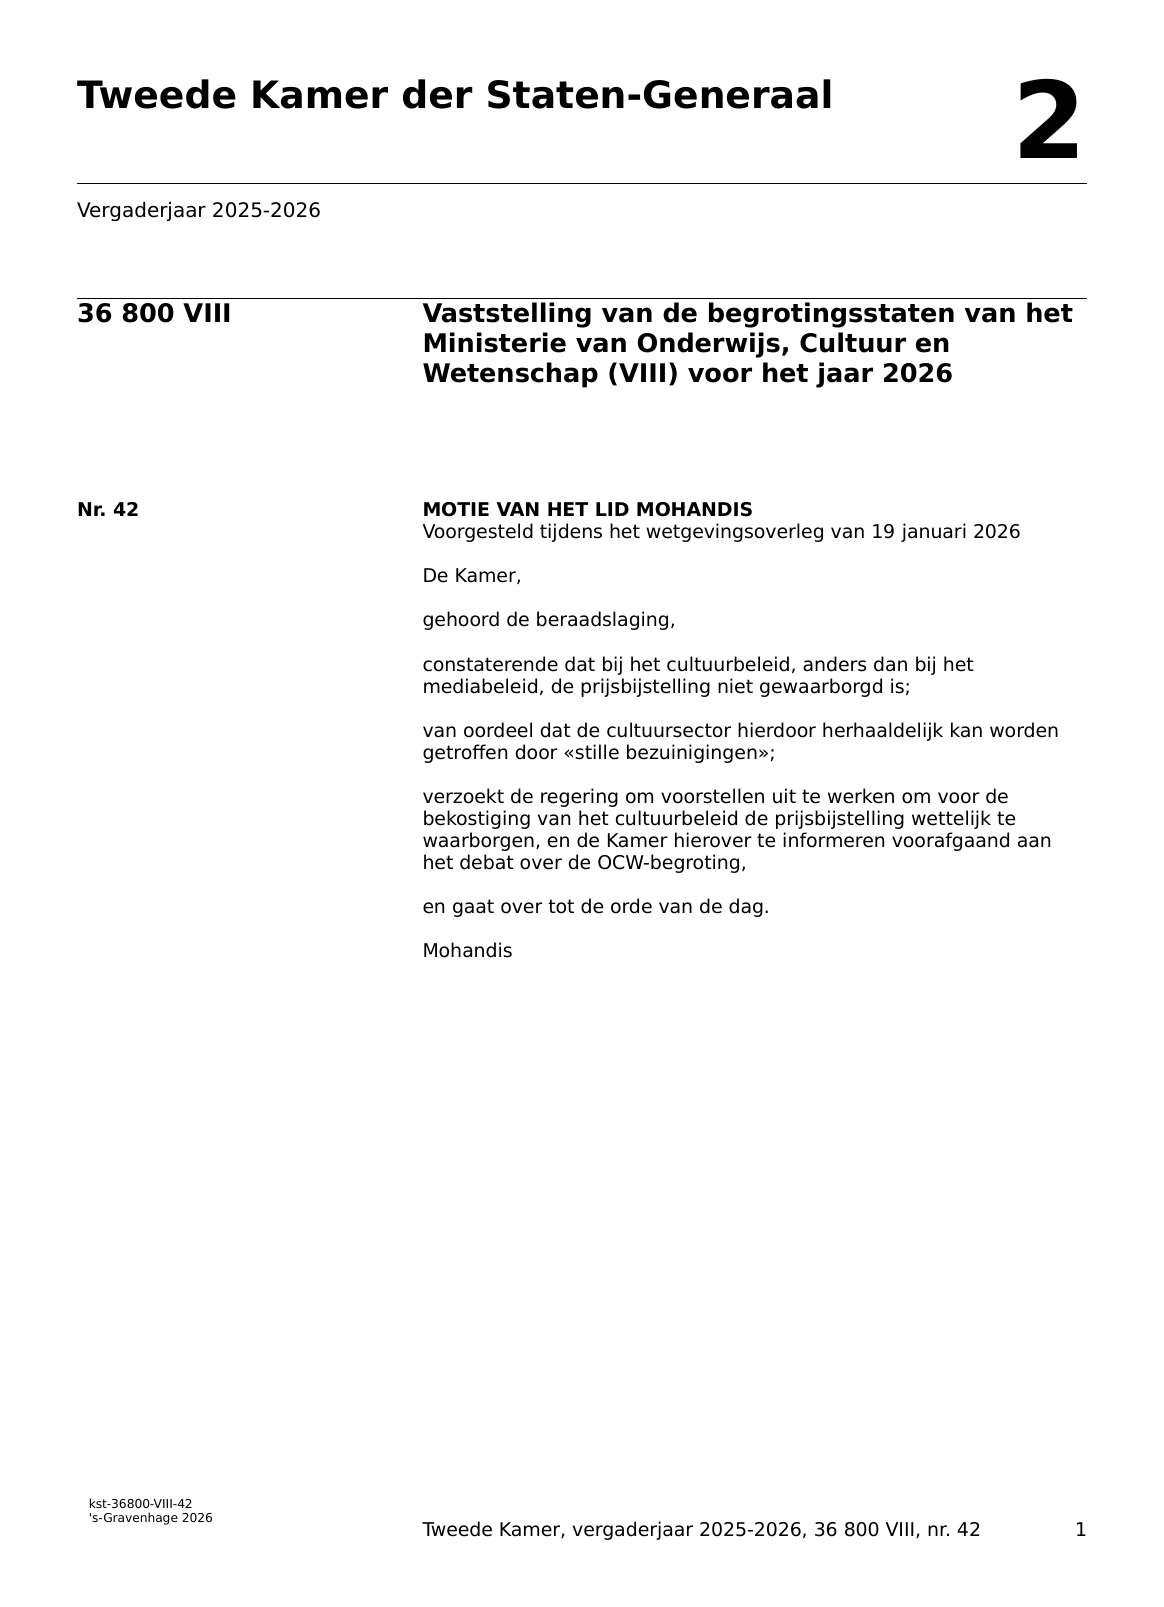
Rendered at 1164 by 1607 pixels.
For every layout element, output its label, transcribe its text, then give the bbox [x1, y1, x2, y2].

table_header Tweede Kamer der Staten-Generaal [77, 59, 886, 183]
subtitle 36 800 VIII Vaststelling van de begrotingsstaten van het Ministerie van Onderwijs, Cultuur en Wetenschap (VIII) voor het jaar 2026 [77, 299, 1087, 388]
text en gaat over tot de orde van de dag. [422, 896, 1087, 918]
text verzoekt de regering om voorstellen uit te werken om voor de bekostiging van het cultuurbeleid de prijsbijstelling wettelijk te waarborgen, en de Kamer hierover te informeren voorafgaand aan het debat over de OCW-begroting, [422, 786, 1087, 874]
text van oordeel dat de cultuursector hierdoor herhaaldelijk kan worden getroffen door «stille bezuinigingen»; [422, 720, 1087, 764]
text De Kamer, [422, 565, 1087, 587]
table_cell Vergaderjaar 2025-2026 [77, 184, 1087, 298]
text kst-36800-VIII-42 [88, 1497, 323, 1511]
text constaterende dat bij het cultuurbeleid, anders dan bij het mediabeleid, de prijsbijstelling niet gewaarborgd is; [422, 653, 1087, 697]
text Voorgesteld tijdens het wetgevingsoverleg van 19 januari 2026 [422, 521, 1087, 543]
text 's-Gravenhage 2026 [88, 1511, 323, 1525]
text Mohandis [422, 940, 1087, 962]
subtitle Nr. 42 MOTIE VAN HET LID MOHANDIS [77, 499, 1087, 521]
table_header 2 [886, 59, 1087, 183]
text gehoord de beraadslaging, [422, 609, 1087, 631]
